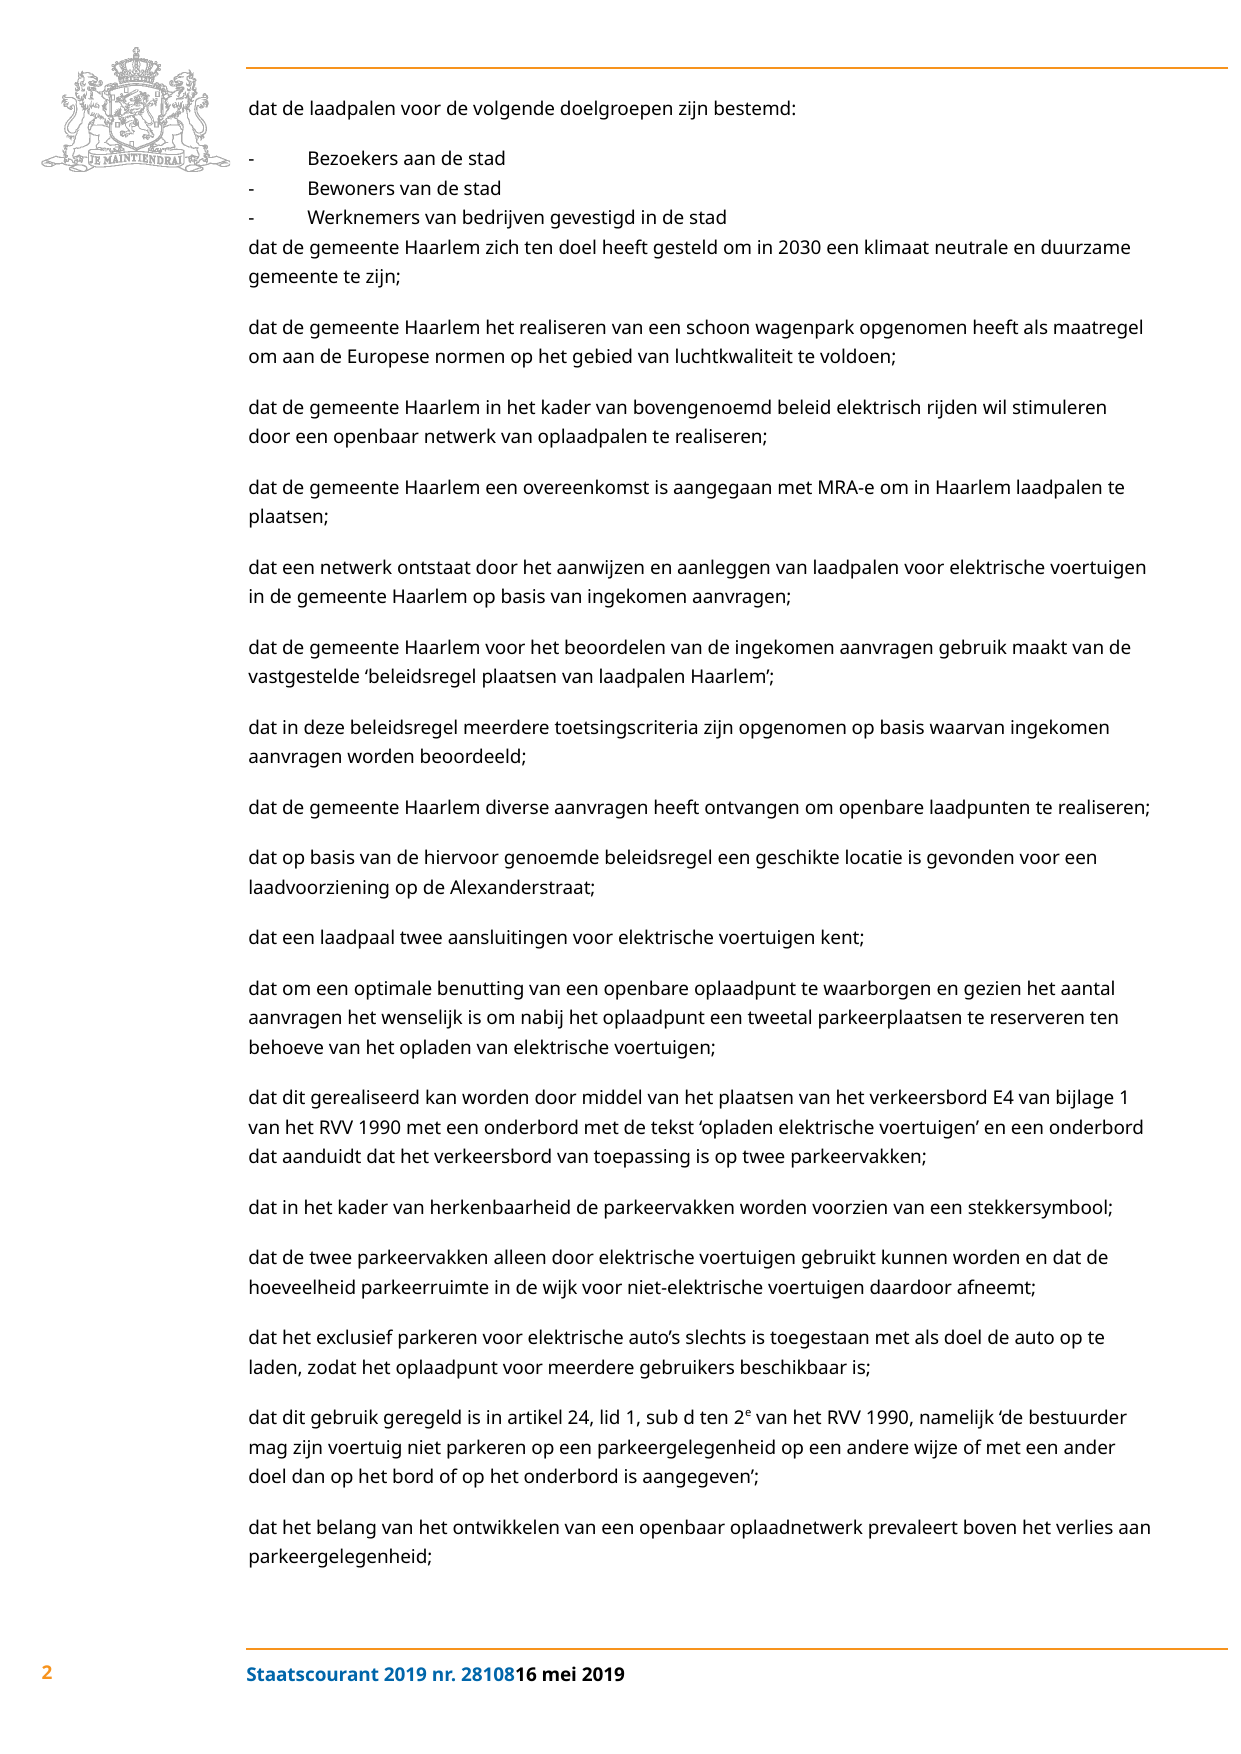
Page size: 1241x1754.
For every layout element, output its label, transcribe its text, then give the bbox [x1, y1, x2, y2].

text dat een laadpaal twee aansluitingen voor elektrische voertuigen kent; [248, 924, 1152, 950]
text dat dit gebruik geregeld is in artikel 24, lid 1, sub d ten 2e van het RVV 1990, namelijk ‘de bestuurder mag zijn voertuig niet parkeren op een parkeergelegenheid op een andere wijze of met een ander doel dan op het bord of op het onderbord is aangegeven’; [248, 1404, 1152, 1489]
text dat een netwerk ontstaat door het aanwijzen en aanleggen van laadpalen voor elektrische voertuigen in de gemeente Haarlem op basis van ingekomen aanvragen; [248, 554, 1152, 609]
picture [41, 47, 231, 172]
text dat in het kader van herkenbaarheid de parkeervakken worden voorzien van een stekkersymbool; [248, 1194, 1152, 1220]
list Bewoners van de stad [248, 175, 1152, 201]
text dat de gemeente Haarlem zich ten doel heeft gesteld om in 2030 een klimaat neutrale en duurzame gemeente te zijn; [248, 234, 1152, 289]
text dat de gemeente Haarlem in het kader van bovengenoemd beleid elektrisch rijden wil stimuleren door een openbaar netwerk van oplaadpalen te realiseren; [248, 394, 1152, 449]
text dat in deze beleidsregel meerdere toetsingscriteria zijn opgenomen op basis waarvan ingekomen aanvragen worden beoordeeld; [248, 714, 1152, 769]
text dat de laadpalen voor de volgende doelgroepen zijn bestemd: [248, 95, 1152, 121]
text dat de twee parkeervakken alleen door elektrische voertuigen gebruikt kunnen worden en dat de hoeveelheid parkeerruimte in de wijk voor niet-elektrische voertuigen daardoor afneemt; [248, 1244, 1152, 1300]
text dat het belang van het ontwikkelen van een openbaar oplaadnetwerk prevaleert boven het verlies aan parkeergelegenheid; [248, 1514, 1152, 1569]
text dat de gemeente Haarlem het realiseren van een schoon wagenpark opgenomen heeft als maatregel om aan de Europese normen op het gebied van luchtkwaliteit te voldoen; [248, 314, 1152, 369]
text dat om een optimale benutting van een openbare oplaadpunt te waarborgen en gezien het aantal aanvragen het wenselijk is om nabij het oplaadpunt een tweetal parkeerplaatsen te reserveren ten behoeve van het opladen van elektrische voertuigen; [248, 975, 1152, 1060]
text dat de gemeente Haarlem diverse aanvragen heeft ontvangen om openbare laadpunten te realiseren; [248, 794, 1152, 820]
text dat op basis van de hiervoor genoemde beleidsregel een geschikte locatie is gevonden voor een laadvoorziening op de Alexanderstraat; [248, 844, 1152, 900]
text dat het exclusief parkeren voor elektrische auto’s slechts is toegestaan met als doel de auto op te laden, zodat het oplaadpunt voor meerdere gebruikers beschikbaar is; [248, 1324, 1152, 1380]
text dat de gemeente Haarlem voor het beoordelen van de ingekomen aanvragen gebruik maakt van de vastgestelde ‘beleidsregel plaatsen van laadpalen Haarlem’; [248, 634, 1152, 689]
text dat de gemeente Haarlem een overeenkomst is aangegaan met MRA-e om in Haarlem laadpalen te plaatsen; [248, 474, 1152, 529]
text dat dit gerealiseerd kan worden door middel van het plaatsen van het verkeersbord E4 van bijlage 1 van het RVV 1990 met een onderbord met de tekst ‘opladen elektrische voertuigen’ en een onderbord dat aanduidt dat het verkeersbord van toepassing is op twee parkeervakken; [248, 1084, 1152, 1169]
list Bezoekers aan de stad [248, 145, 1152, 171]
list Werknemers van bedrijven gevestigd in de stad [248, 204, 1152, 230]
